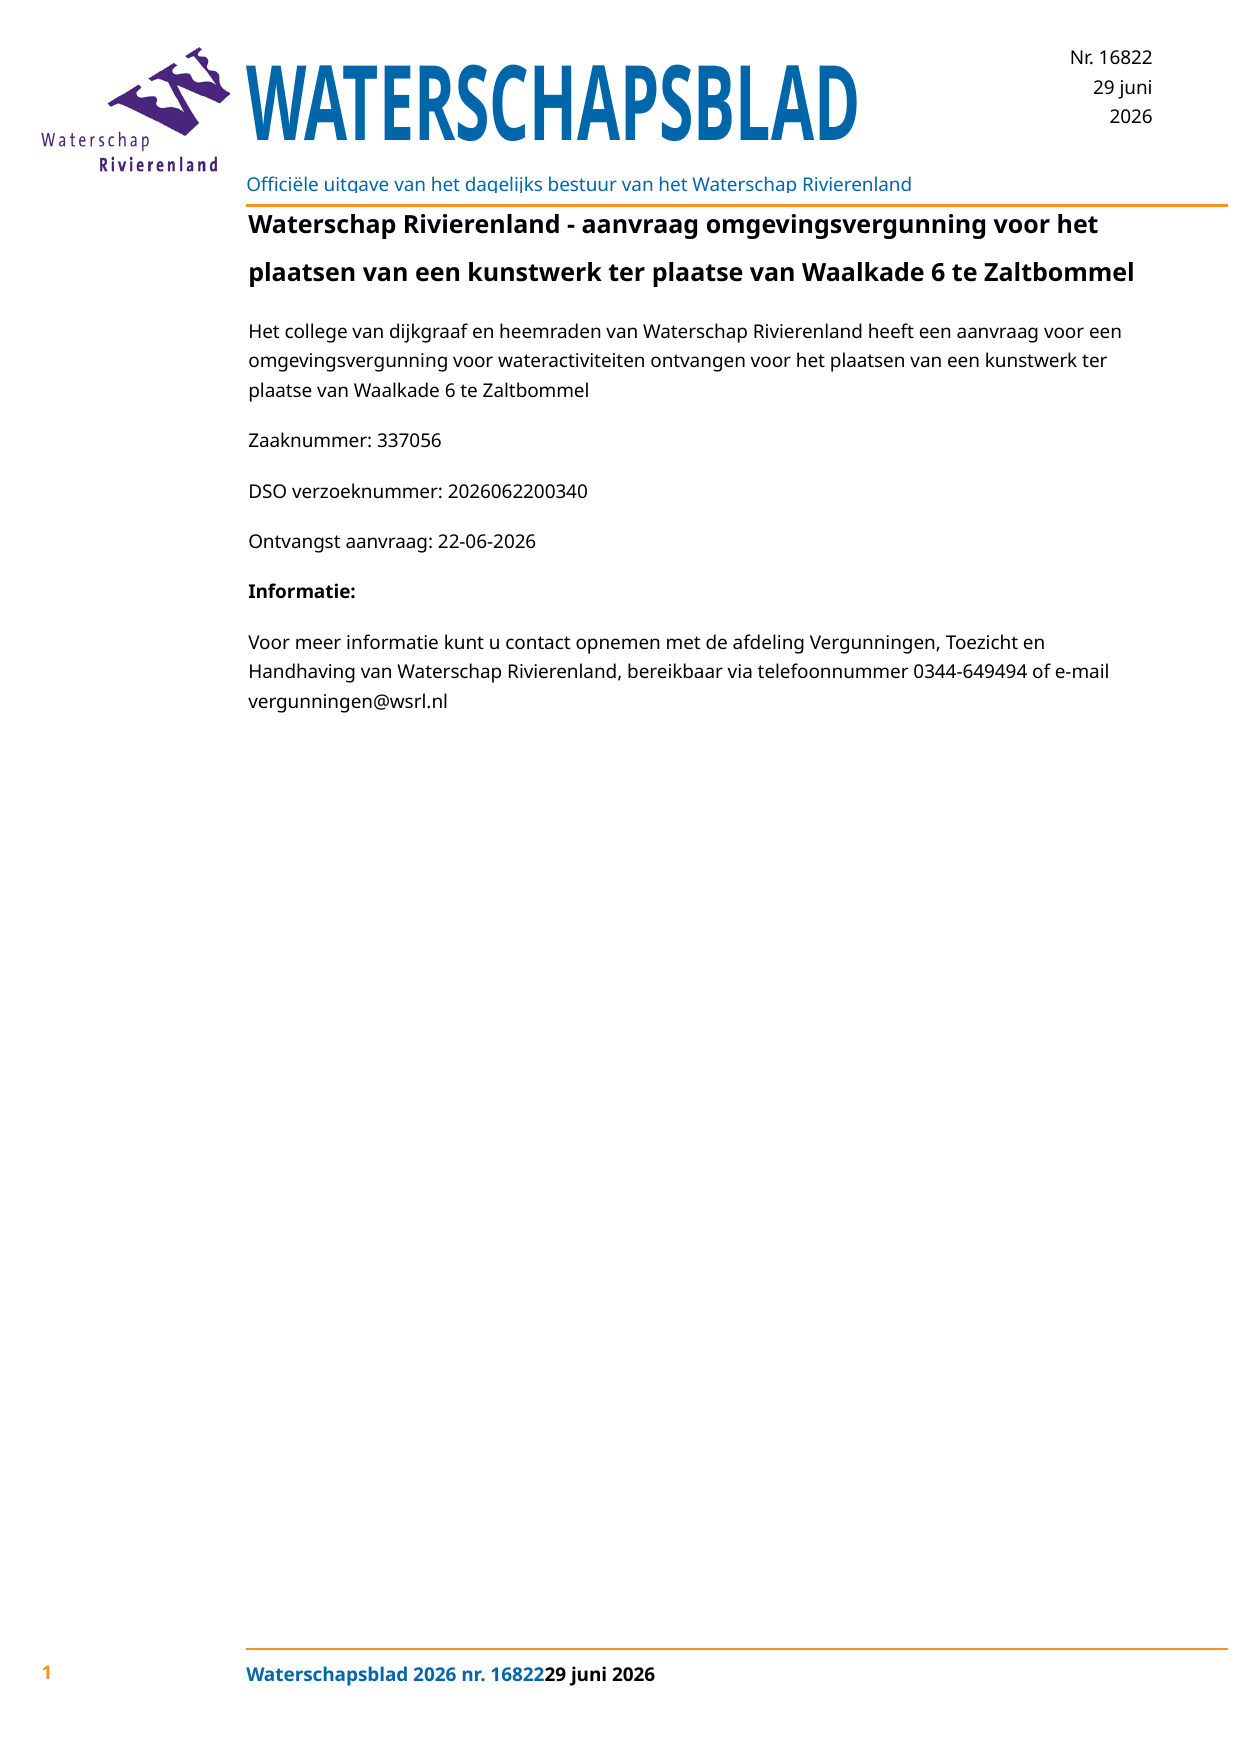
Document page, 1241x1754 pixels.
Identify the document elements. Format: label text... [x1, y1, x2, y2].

text Informatie: [248, 579, 1152, 604]
text Zaaknummer: 337056 [248, 427, 1152, 453]
text Het college van dijkgraaf en heemraden van Waterschap Rivierenland heeft een aanvraag voor een omgevingsvergunning voor wateractiviteiten ontvangen voor het plaatsen van een kunstwerk ter plaatse van Waalkade 6 te Zaltbommel [248, 318, 1152, 403]
text Waterschap Rivierenland - aanvraag omgevingsvergunning voor het plaatsen van een kunstwerk ter plaatse van Waalkade 6 te Zaltbommel [248, 207, 1152, 288]
picture [41, 47, 231, 172]
text DSO verzoeknummer: 2026062200340 [248, 478, 1152, 504]
text Voor meer informatie kunt u contact opnemen met de afdeling Vergunningen, Toezicht en Handhaving van Waterschap Rivierenland, bereikbaar via telefoonnummer 0344-649494 of e-mail vergunningen@wsrl.nl [248, 629, 1152, 714]
text Ontvangst aanvraag: 22-06-2026 [248, 528, 1152, 554]
